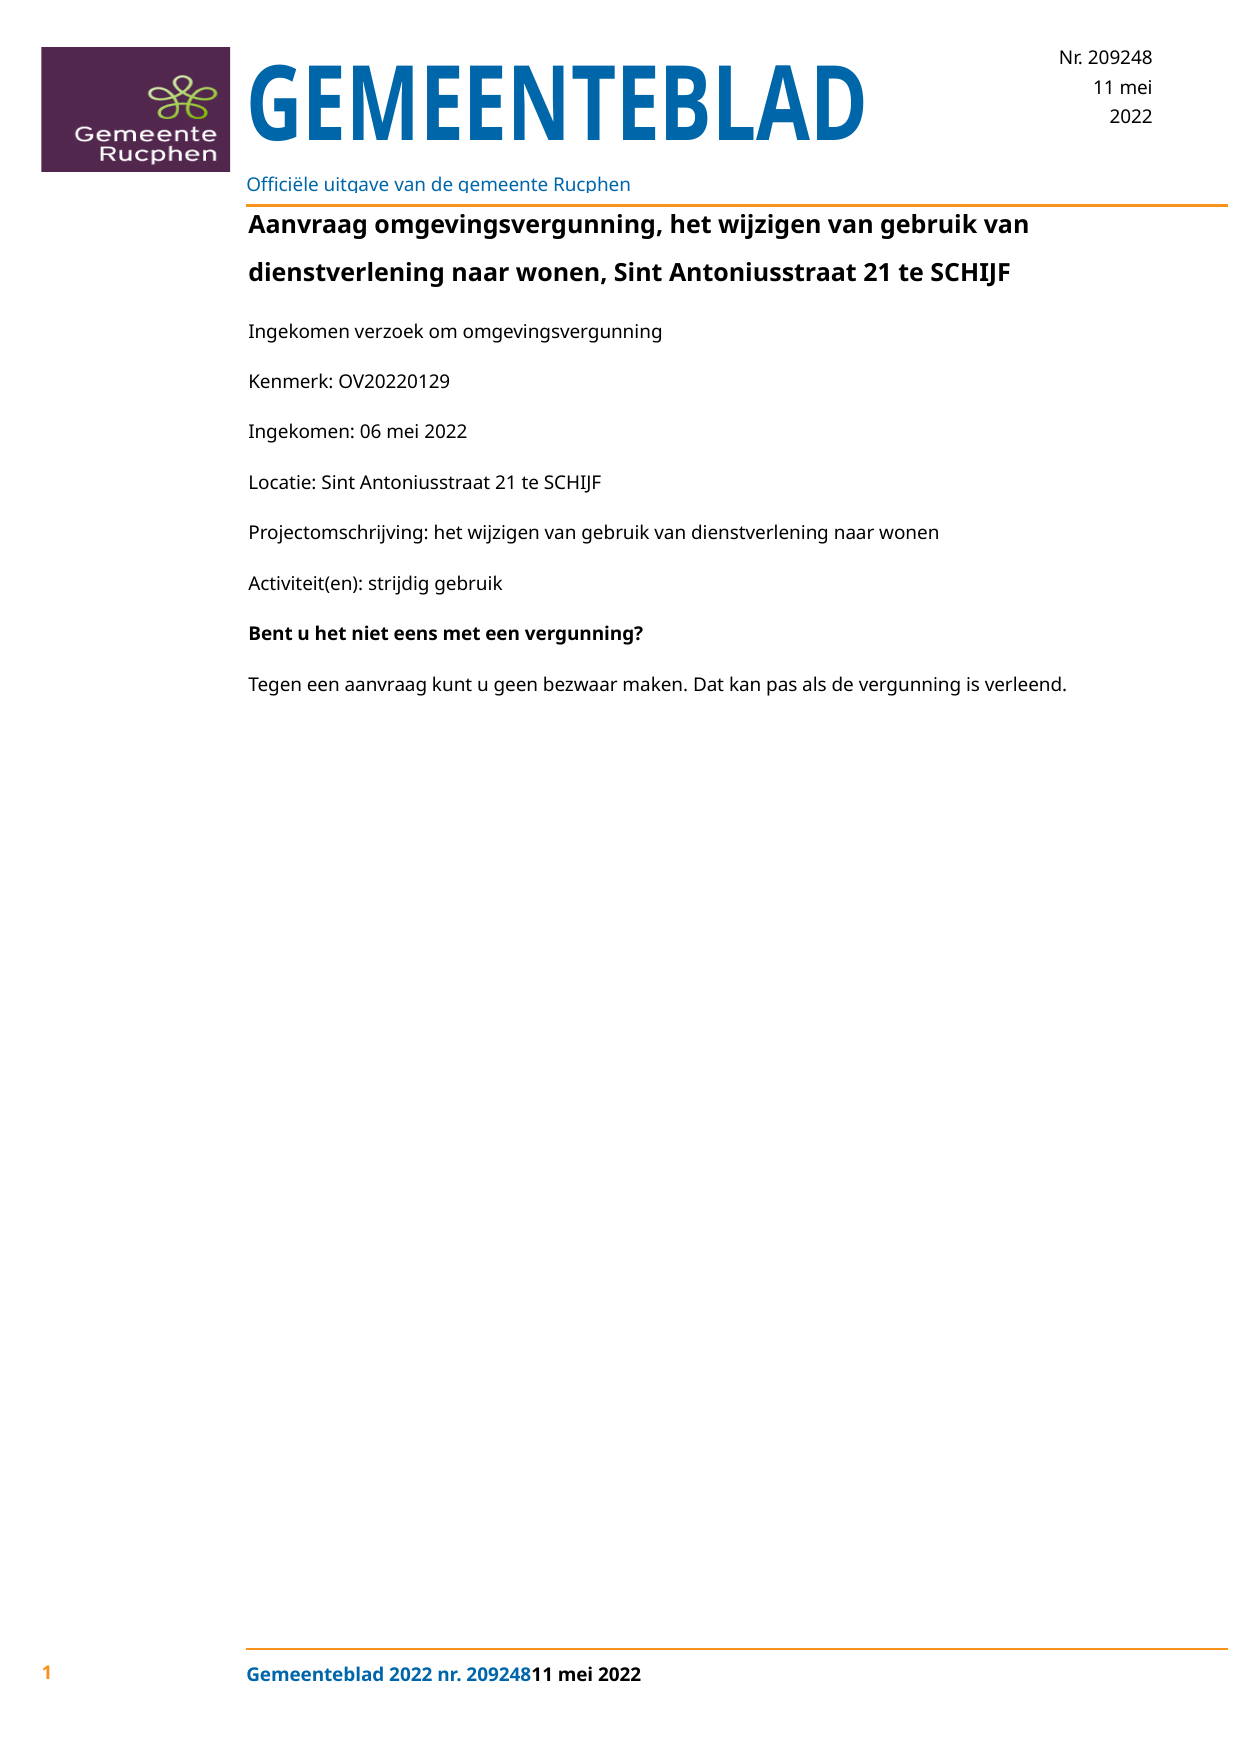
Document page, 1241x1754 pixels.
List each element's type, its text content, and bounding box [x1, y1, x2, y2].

text Locatie: Sint Antoniusstraat 21 te SCHIJF [248, 469, 1152, 495]
text Kenmerk: OV20220129 [248, 368, 1152, 394]
picture [41, 47, 231, 172]
text Ingekomen verzoek om omgevingsvergunning [248, 318, 1152, 344]
text Tegen een aanvraag kunt u geen bezwaar maken. Dat kan pas als de vergunning is verleend. [248, 671, 1152, 697]
text Projectomschrijving: het wijzigen van gebruik van dienstverlening naar wonen [248, 519, 1152, 545]
text Aanvraag omgevingsvergunning, het wijzigen van gebruik van dienstverlening naar wonen, Sint Antoniusstraat 21 te SCHIJF [248, 207, 1152, 288]
text Activiteit(en): strijdig gebruik [248, 570, 1152, 596]
text Bent u het niet eens met een vergunning? [248, 620, 1152, 646]
text Ingekomen: 06 mei 2022 [248, 419, 1152, 444]
